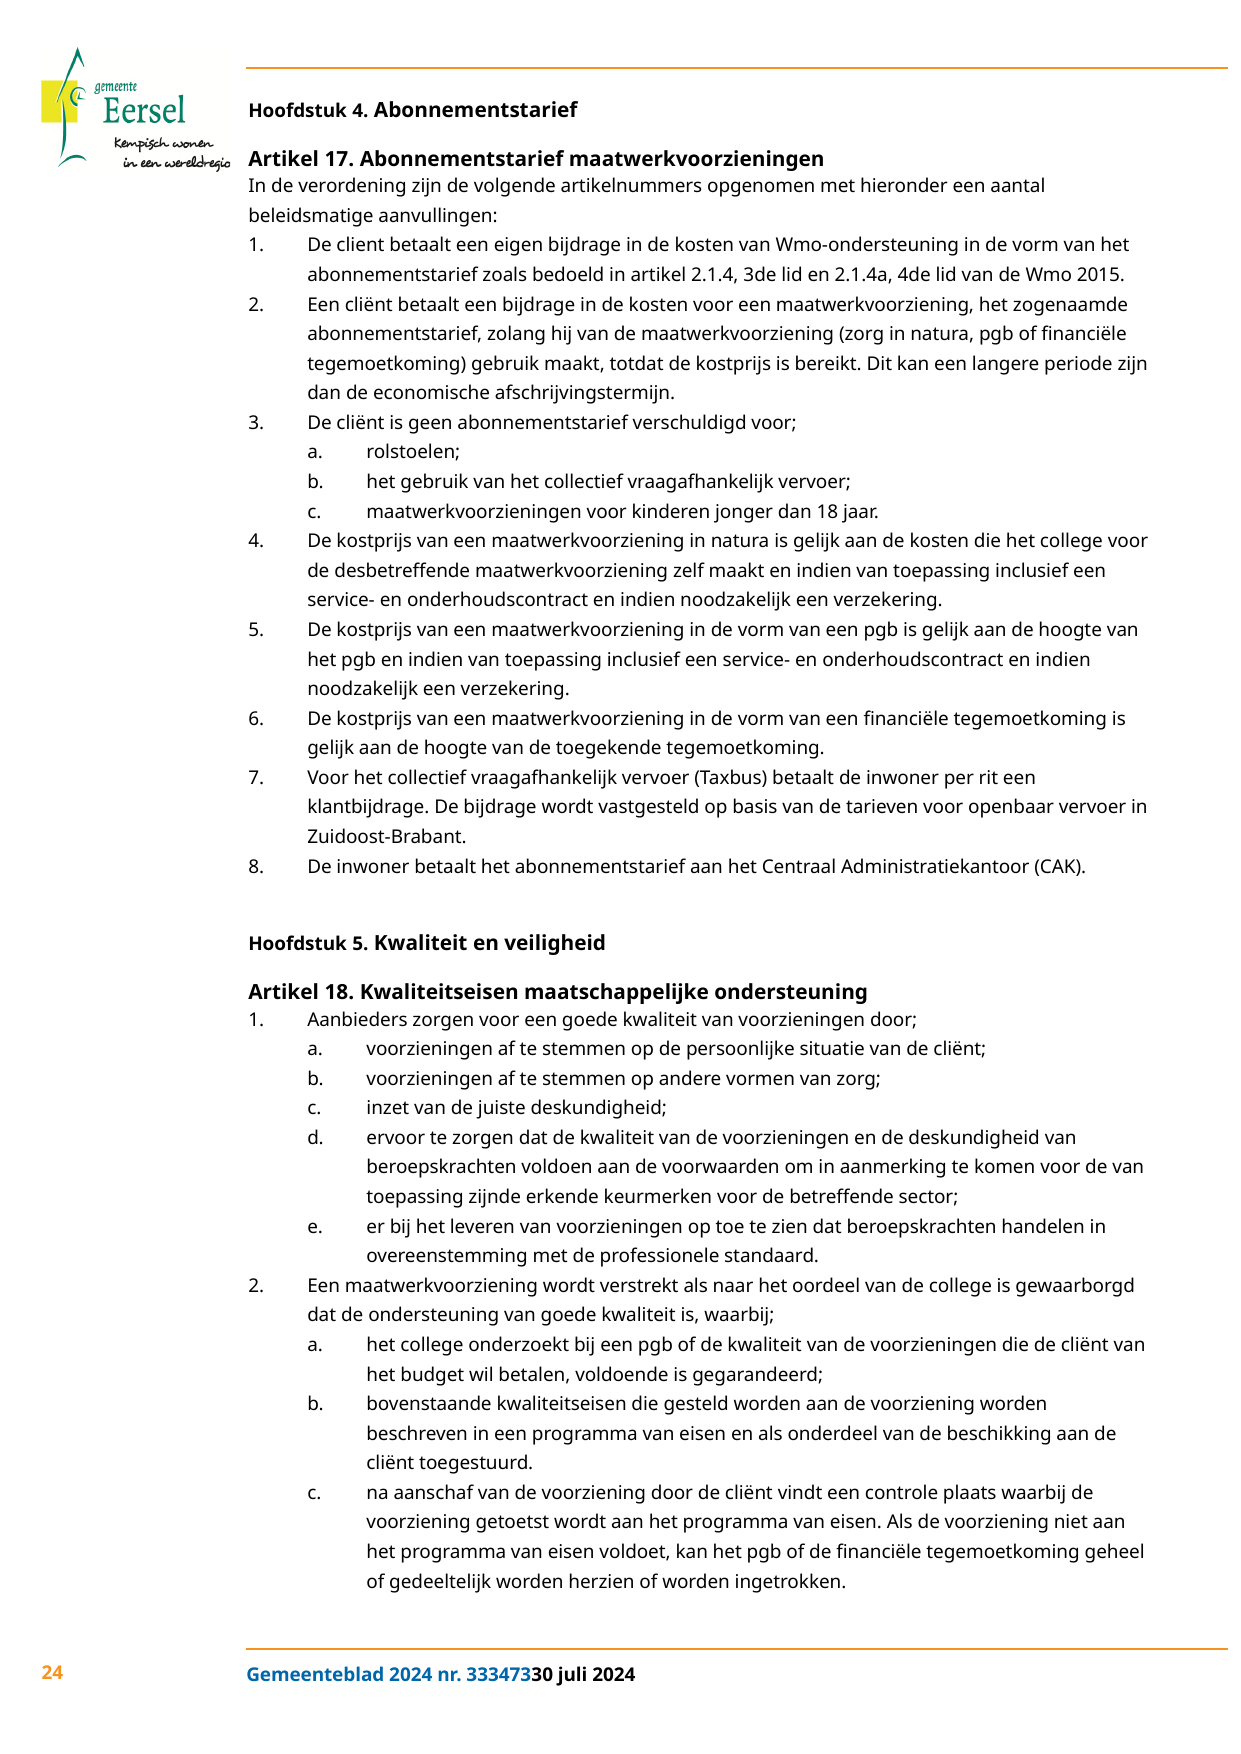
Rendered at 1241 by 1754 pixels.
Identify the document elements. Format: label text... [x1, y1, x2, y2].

text In de verordening zijn de volgende artikelnummers opgenomen met hieronder een aantal beleidsmatige aanvullingen: [248, 172, 1152, 228]
list Een maatwerkvoorziening wordt verstrekt als naar het oordeel van de college is gewaarborgd dat de ondersteuning van goede kwaliteit is, waarbij; [248, 1272, 1152, 1327]
text Artikel 17. Abonnementstarief maatwerkvoorzieningen [248, 144, 1152, 172]
list De kostprijs van een maatwerkvoorziening in de vorm van een financiële tegemoetkoming is gelijk aan de hoogte van de toegekende tegemoetkoming. [248, 705, 1152, 760]
picture [41, 47, 231, 172]
text Hoofdstuk 4. Abonnementstarief [248, 95, 1152, 123]
list er bij het leveren van voorzieningen op toe te zien dat beroepskrachten handelen in overeenstemming met de professionele standaard. [307, 1213, 1152, 1268]
list inzet van de juiste deskundigheid; [307, 1094, 1152, 1120]
list De kostprijs van een maatwerkvoorziening in natura is gelijk aan de kosten die het college voor de desbetreffende maatwerkvoorziening zelf maakt en indien van toepassing inclusief een service- en onderhoudscontract en indien noodzakelijk een verzekering. [248, 527, 1152, 612]
list maatwerkvoorzieningen voor kinderen jonger dan 18 jaar. [307, 498, 1152, 524]
list De kostprijs van een maatwerkvoorziening in de vorm van een pgb is gelijk aan de hoogte van het pgb en indien van toepassing inclusief een service- en onderhoudscontract en indien noodzakelijk een verzekering. [248, 616, 1152, 701]
list ervoor te zorgen dat de kwaliteit van de voorzieningen en de deskundigheid van beroepskrachten voldoen aan de voorwaarden om in aanmerking te komen voor de van toepassing zijnde erkende keurmerken voor de betreffende sector; [307, 1124, 1152, 1209]
list Voor het collectief vraagafhankelijk vervoer (Taxbus) betaalt de inwoner per rit een klantbijdrage. De bijdrage wordt vastgesteld op basis van de tarieven voor openbaar vervoer in Zuidoost-Brabant. [248, 764, 1152, 849]
list rolstoelen; [307, 439, 1152, 464]
list De cliënt is geen abonnementstarief verschuldigd voor; [248, 409, 1152, 435]
list bovenstaande kwaliteitseisen die gesteld worden aan de voorziening worden beschreven in een programma van eisen en als onderdeel van de beschikking aan de cliënt toegestuurd. [307, 1390, 1152, 1475]
list het college onderzoekt bij een pgb of de kwaliteit van de voorzieningen die de cliënt van het budget wil betalen, voldoende is gegarandeerd; [307, 1331, 1152, 1387]
list het gebruik van het collectief vraagafhankelijk vervoer; [307, 468, 1152, 494]
list voorzieningen af te stemmen op andere vormen van zorg; [307, 1065, 1152, 1091]
list De inwoner betaalt het abonnementstarief aan het Centraal Administratiekantoor (CAK). [248, 853, 1152, 879]
list voorzieningen af te stemmen op de persoonlijke situatie van de cliënt; [307, 1035, 1152, 1061]
list na aanschaf van de voorziening door de cliënt vindt een controle plaats waarbij de voorziening getoetst wordt aan het programma van eisen. Als de voorziening niet aan het programma van eisen voldoet, kan het pgb of de financiële tegemoetkoming geheel of gedeeltelijk worden herzien of worden ingetrokken. [307, 1479, 1152, 1594]
list Een cliënt betaalt een bijdrage in de kosten voor een maatwerkvoorziening, het zogenaamde abonnementstarief, zolang hij van de maatwerkvoorziening (zorg in natura, pgb of financiële tegemoetkoming) gebruik maakt, totdat de kostprijs is bereikt. Dit kan een langere periode zijn dan de economische afschrijvingstermijn. [248, 291, 1152, 405]
text Artikel 18. Kwaliteitseisen maatschappelijke ondersteuning [248, 977, 1152, 1006]
text Hoofdstuk 5. Kwaliteit en veiligheid [248, 928, 1152, 957]
list De client betaalt een eigen bijdrage in de kosten van Wmo-ondersteuning in de vorm van het abonnementstarief zoals bedoeld in artikel 2.1.4, 3de lid en 2.1.4a, 4de lid van de Wmo 2015. [248, 232, 1152, 287]
list Aanbieders zorgen voor een goede kwaliteit van voorzieningen door; [248, 1006, 1152, 1032]
